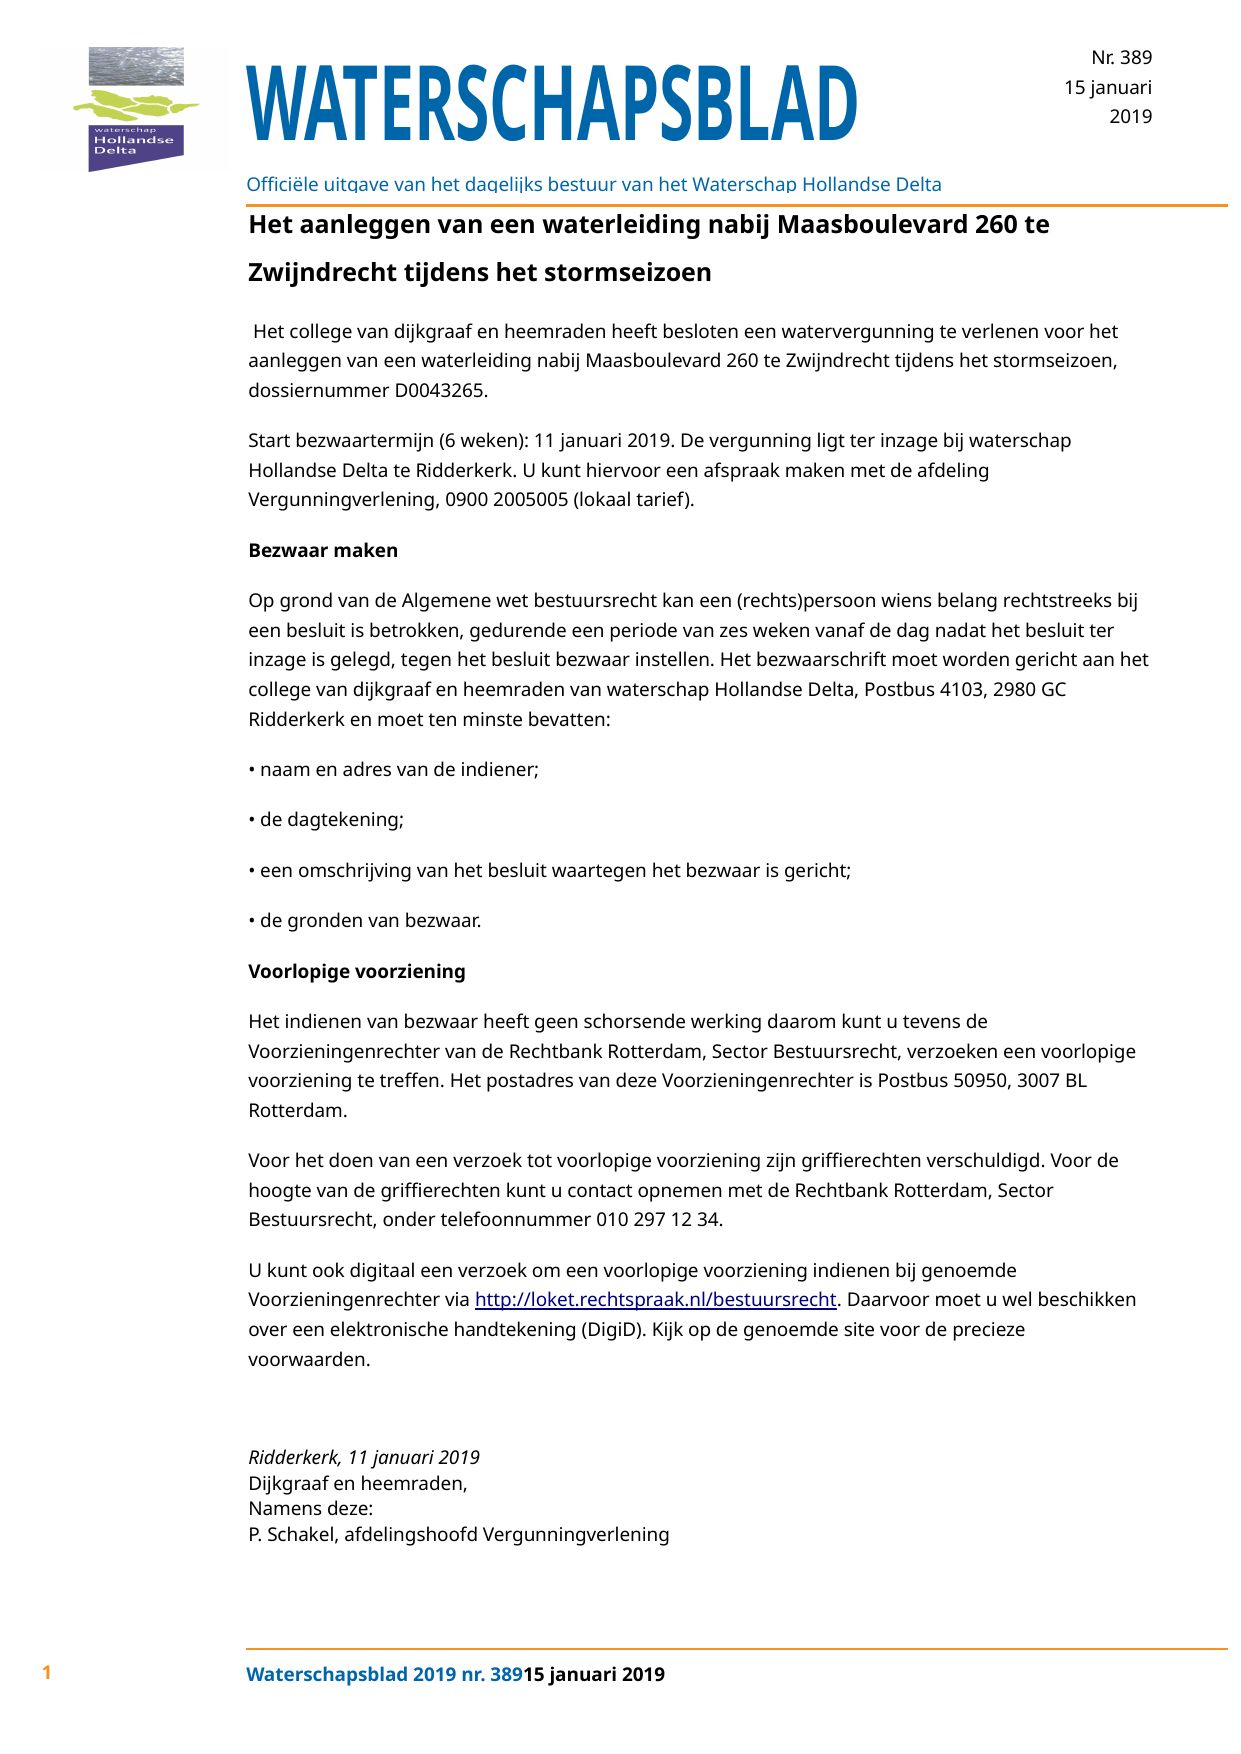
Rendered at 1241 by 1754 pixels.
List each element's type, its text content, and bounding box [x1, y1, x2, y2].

text Ridderkerk, 11 januari 2019 [248, 1444, 1152, 1470]
text Het aanleggen van een waterleiding nabij Maasboulevard 260 te Zwijndrecht tijdens het stormseizoen [248, 207, 1152, 288]
text Voorlopige voorziening [248, 958, 1152, 984]
text Bezwaar maken [248, 537, 1152, 563]
text Voor het doen van een verzoek tot voorlopige voorziening zijn griffierechten verschuldigd. Voor de hoogte van de griffierechten kunt u contact opnemen met de Rechtbank Rotterdam, Sector Bestuursrecht, onder telefoonnummer 010 297 12 34. [248, 1147, 1152, 1232]
text Start bezwaartermijn (6 weken): 11 januari 2019. De vergunning ligt ter inzage bij waterschap Hollandse Delta te Ridderkerk. U kunt hiervoor een afspraak maken met de afdeling Vergunningverlening, 0900 2005005 (lokaal tarief). [248, 427, 1152, 512]
text • de gronden van bezwaar. [248, 907, 1152, 933]
text • een omschrijving van het besluit waartegen het bezwaar is gericht; [248, 857, 1152, 883]
text • de dagtekening; [248, 807, 1152, 832]
text Het college van dijkgraaf en heemraden heeft besloten een watervergunning te verlenen voor het aanleggen van een waterleiding nabij Maasboulevard 260 te Zwijndrecht tijdens het stormseizoen, dossiernummer D0043265. [248, 318, 1152, 403]
text • naam en adres van de indiener; [248, 756, 1152, 782]
text Op grond van de Algemene wet bestuursrecht kan een (rechts)persoon wiens belang rechtstreeks bij een besluit is betrokken, gedurende een periode van zes weken vanaf de dag nadat het besluit ter inzage is gelegd, tegen het besluit bezwaar instellen. Het bezwaarschrift moet worden gericht aan het college van dijkgraaf en heemraden van waterschap Hollandse Delta, Postbus 4103, 2980 GC Ridderkerk en moet ten minste bevatten: [248, 587, 1152, 732]
text Het indienen van bezwaar heeft geen schorsende werking daarom kunt u tevens de Voorzieningenrechter van de Rechtbank Rotterdam, Sector Bestuursrecht, verzoeken een voorlopige voorziening te treffen. Het postadres van deze Voorzieningenrechter is Postbus 50950, 3007 BL Rotterdam. [248, 1008, 1152, 1123]
text P. Schakel, afdelingshoofd Vergunningverlening [248, 1521, 1152, 1547]
text U kunt ook digitaal een verzoek om een voorlopige voorziening indienen bij genoemde Voorzieningenrechter via http://loket.rechtspraak.nl/bestuursrecht. Daarvoor moet u wel beschikken over een elektronische handtekening (DigiD). Kijk op de genoemde site voor de precieze voorwaarden. [248, 1257, 1152, 1372]
text Dijkgraaf en heemraden, [248, 1470, 1152, 1496]
text Namens deze: [248, 1496, 1152, 1521]
picture [41, 47, 231, 172]
